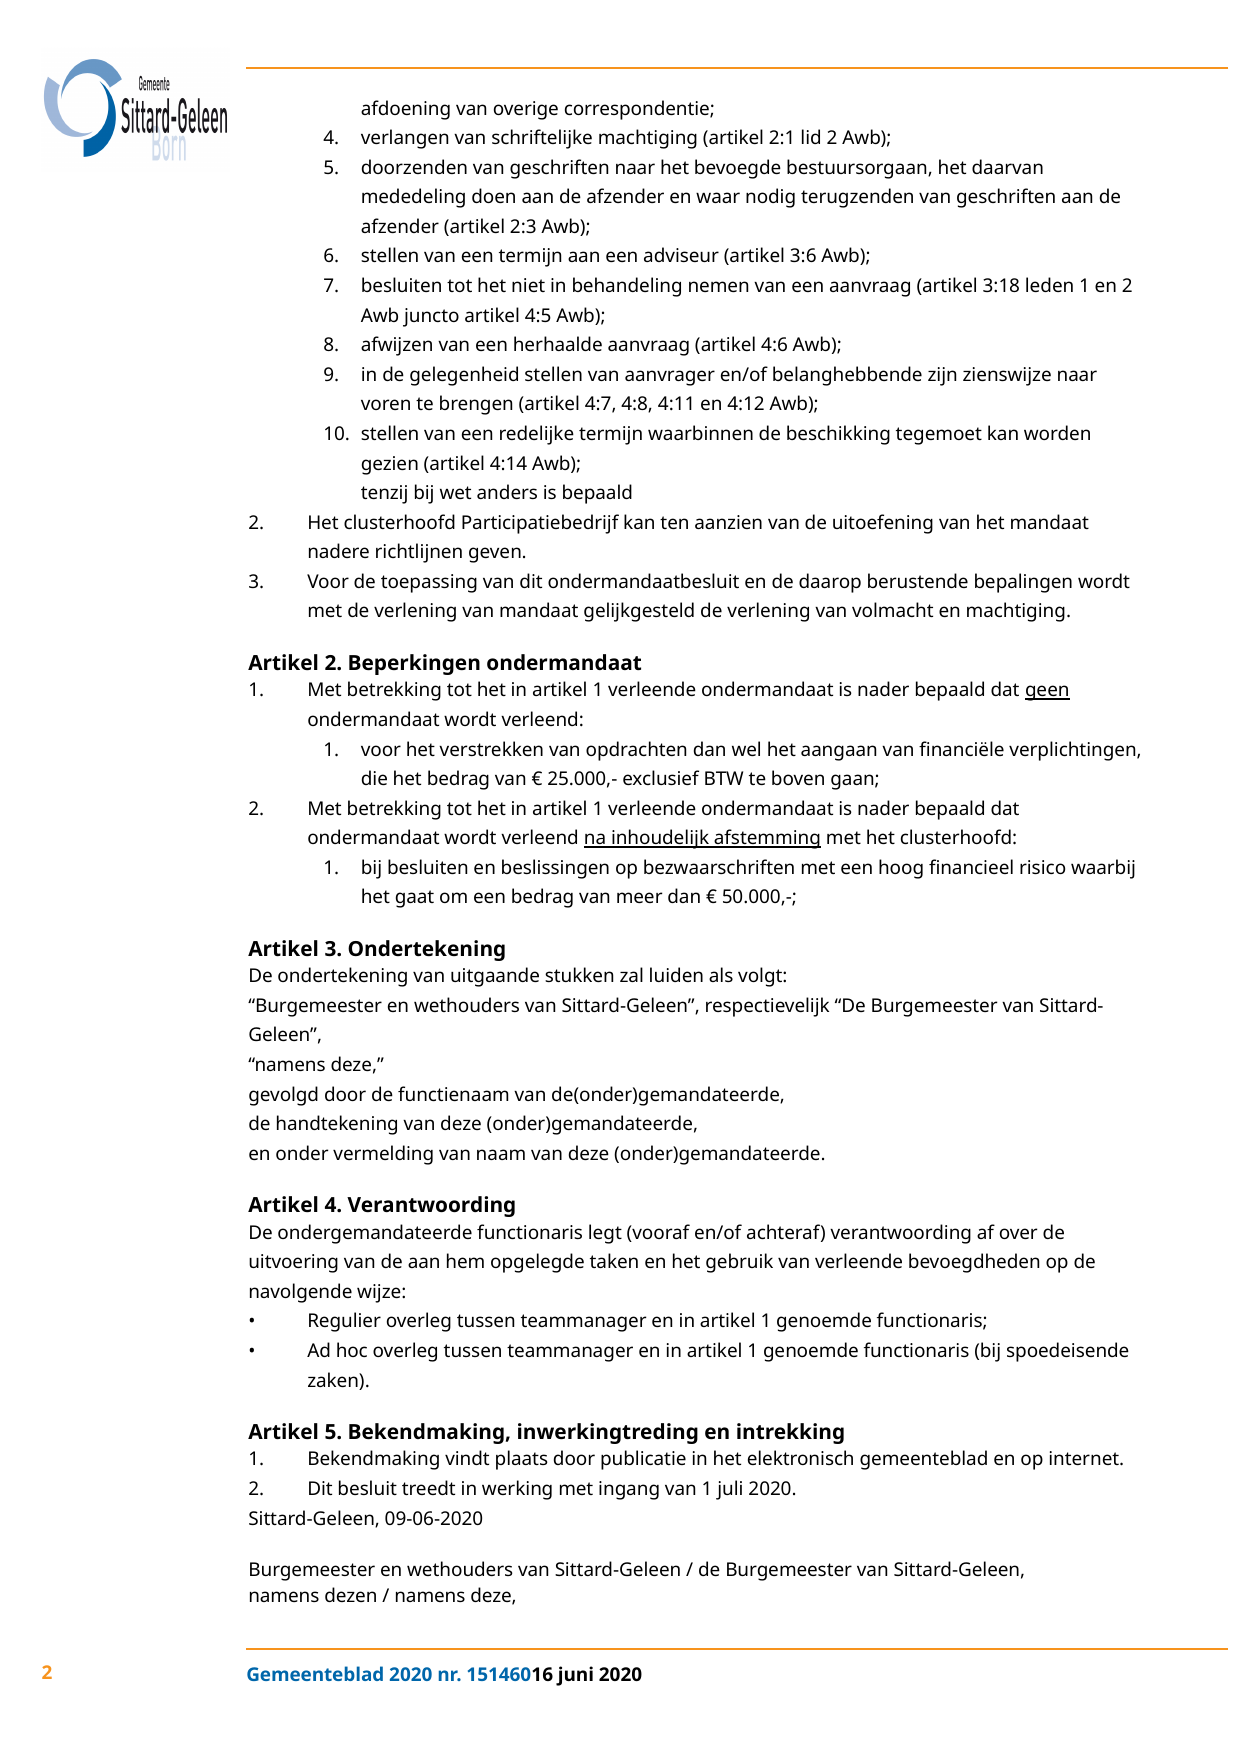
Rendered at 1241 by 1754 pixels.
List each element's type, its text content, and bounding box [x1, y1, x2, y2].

list stellen van een redelijke termijn waarbinnen de beschikking tegemoet kan worden gezien (artikel 4:14 Awb); [323, 420, 1152, 476]
list besluiten tot het niet in behandeling nemen van een aanvraag (artikel 3:18 leden 1 en 2 Awb juncto artikel 4:5 Awb); [323, 272, 1152, 328]
list bij besluiten en beslissingen op bezwaarschriften met een hoog financieel risico waarbij het gaat om een bedrag van meer dan € 50.000,-; [323, 854, 1152, 909]
picture [41, 47, 231, 172]
text namens dezen / namens deze, [248, 1582, 1152, 1608]
text De ondertekening van uitgaande stukken zal luiden als volgt: [248, 962, 1152, 988]
list tenzij bij wet anders is bepaald [323, 479, 1152, 505]
list verlangen van schriftelijke machtiging (artikel 2:1 lid 2 Awb); [323, 124, 1152, 150]
list afdoening van overige correspondentie; [323, 95, 1152, 121]
list Het clusterhoofd Participatiebedrijf kan ten aanzien van de uitoefening van het mandaat nadere richtlijnen geven. [248, 509, 1152, 564]
text Burgemeester en wethouders van Sittard-Geleen / de Burgemeester van Sittard-Geleen, [248, 1556, 1152, 1582]
list Met betrekking tot het in artikel 1 verleende ondermandaat is nader bepaald dat ondermandaat wordt verleend na inhoudelijk afstemming met het clusterhoofd: [248, 795, 1152, 850]
list Bekendmaking vindt plaats door publicatie in het elektronisch gemeenteblad en op internet. [248, 1446, 1152, 1471]
list Voor de toepassing van dit ondermandaatbesluit en de daarop berustende bepalingen wordt met de verlening van mandaat gelijkgesteld de verlening van volmacht en machtiging. [248, 568, 1152, 623]
text De ondergemandateerde functionaris legt (vooraf en/of achteraf) verantwoording af over de uitvoering van de aan hem opgelegde taken en het gebruik van verleende bevoegdheden op de navolgende wijze: [248, 1219, 1152, 1304]
list voor het verstrekken van opdrachten dan wel het aangaan van financiële verplichtingen, die het bedrag van € 25.000,- exclusief BTW te boven gaan; [323, 736, 1152, 791]
text en onder vermelding van naam van deze (onder)gemandateerde. [248, 1140, 1152, 1166]
text “namens deze,” [248, 1051, 1152, 1077]
text Artikel 3. Ondertekening [248, 934, 1152, 962]
text de handtekening van deze (onder)gemandateerde, [248, 1110, 1152, 1136]
text gevolgd door de functienaam van de(onder)gemandateerde, [248, 1081, 1152, 1107]
list Met betrekking tot het in artikel 1 verleende ondermandaat is nader bepaald dat geen ondermandaat wordt verleend: [248, 677, 1152, 732]
list stellen van een termijn aan een adviseur (artikel 3:6 Awb); [323, 243, 1152, 268]
text Artikel 4. Verantwoording [248, 1190, 1152, 1219]
text Artikel 5. Bekendmaking, inwerkingtreding en intrekking [248, 1417, 1152, 1446]
list doorzenden van geschriften naar het bevoegde bestuursorgaan, het daarvan mededeling doen aan de afzender en waar nodig terugzenden van geschriften aan de afzender (artikel 2:3 Awb); [323, 154, 1152, 239]
list Regulier overleg tussen teammanager en in artikel 1 genoemde functionaris; [248, 1308, 1152, 1333]
text Sittard-Geleen, 09-06-2020 [248, 1505, 1152, 1531]
text “Burgemeester en wethouders van Sittard-Geleen”, respectievelijk “De Burgemeester van Sittard-Geleen”, [248, 992, 1152, 1047]
list Ad hoc overleg tussen teammanager en in artikel 1 genoemde functionaris (bij spoedeisende zaken). [248, 1337, 1152, 1392]
text Artikel 2. Beperkingen ondermandaat [248, 648, 1152, 677]
list afwijzen van een herhaalde aanvraag (artikel 4:6 Awb); [323, 331, 1152, 357]
list in de gelegenheid stellen van aanvrager en/of belanghebbende zijn zienswijze naar voren te brengen (artikel 4:7, 4:8, 4:11 en 4:12 Awb); [323, 361, 1152, 416]
list Dit besluit treedt in werking met ingang van 1 juli 2020. [248, 1475, 1152, 1501]
